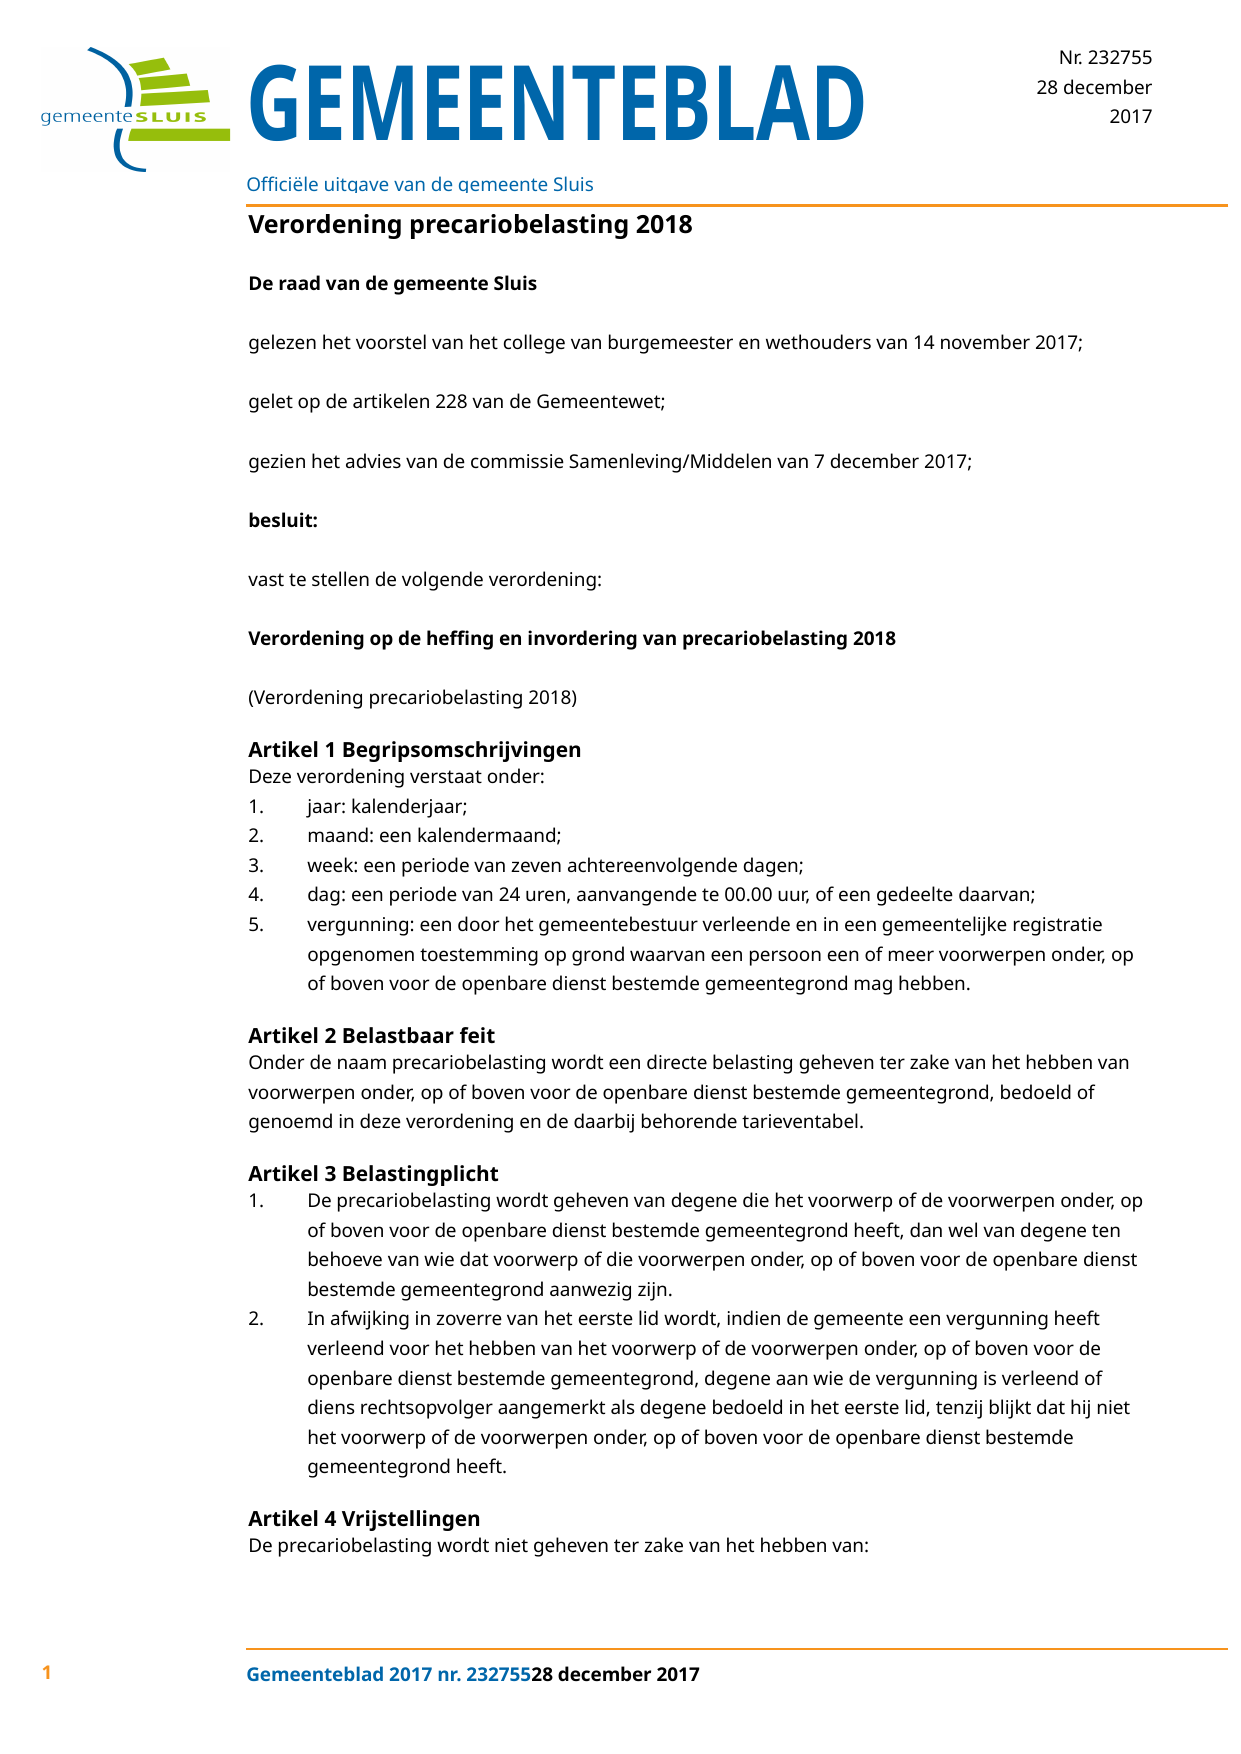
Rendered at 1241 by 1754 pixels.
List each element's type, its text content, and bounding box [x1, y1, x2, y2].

list vergunning: een door het gemeentebestuur verleende en in een gemeentelijke registratie opgenomen toestemming op grond waarvan een persoon een of meer voorwerpen onder, op of boven voor de openbare dienst bestemde gemeentegrond mag hebben. [248, 911, 1152, 996]
text De precariobelasting wordt niet geheven ter zake van het hebben van: [248, 1532, 1152, 1558]
text gelezen het voorstel van het college van burgemeester en wethouders van 14 november 2017; [248, 329, 1152, 355]
list In afwijking in zoverre van het eerste lid wordt, indien de gemeente een vergunning heeft verleend voor het hebben van het voorwerp of de voorwerpen onder, op of boven voor de openbare dienst bestemde gemeentegrond, degene aan wie de vergunning is verleend of diens rechtsopvolger aangemerkt als degene bedoeld in het eerste lid, tenzij blijkt dat hij niet het voorwerp of de voorwerpen onder, op of boven voor de openbare dienst bestemde gemeentegrond heeft. [248, 1306, 1152, 1479]
list dag: een periode van 24 uren, aanvangende te 00.00 uur, of een gedeelte daarvan; [248, 882, 1152, 907]
text Onder de naam precariobelasting wordt een directe belasting geheven ter zake van het hebben van voorwerpen onder, op of boven voor de openbare dienst bestemde gemeentegrond, bedoeld of genoemd in deze verordening en de daarbij behorende tarieventabel. [248, 1049, 1152, 1134]
text gezien het advies van de commissie Samenleving/Middelen van 7 december 2017; [248, 448, 1152, 473]
text Verordening precariobelasting 2018 [248, 207, 1152, 241]
text Verordening op de heffing en invordering van precariobelasting 2018 [248, 625, 1152, 651]
list maand: een kalendermaand; [248, 822, 1152, 848]
text Deze verordening verstaat onder: [248, 763, 1152, 789]
text Artikel 4 Vrijstellingen [248, 1504, 1152, 1532]
text (Verordening precariobelasting 2018) [248, 684, 1152, 710]
text Artikel 2 Belastbaar feit [248, 1021, 1152, 1049]
text Artikel 1 Begripsomschrijvingen [248, 735, 1152, 763]
picture [41, 47, 231, 172]
text gelet op de artikelen 228 van de Gemeentewet; [248, 389, 1152, 414]
text vast te stellen de volgende verordening: [248, 566, 1152, 592]
text besluit: [248, 507, 1152, 533]
text Artikel 3 Belastingplicht [248, 1159, 1152, 1187]
text De raad van de gemeente Sluis [248, 270, 1152, 296]
list week: een periode van zeven achtereenvolgende dagen; [248, 852, 1152, 878]
list jaar: kalenderjaar; [248, 793, 1152, 819]
list De precariobelasting wordt geheven van degene die het voorwerp of de voorwerpen onder, op of boven voor de openbare dienst bestemde gemeentegrond heeft, dan wel van degene ten behoeve van wie dat voorwerp of die voorwerpen onder, op of boven voor de openbare dienst bestemde gemeentegrond aanwezig zijn. [248, 1187, 1152, 1302]
